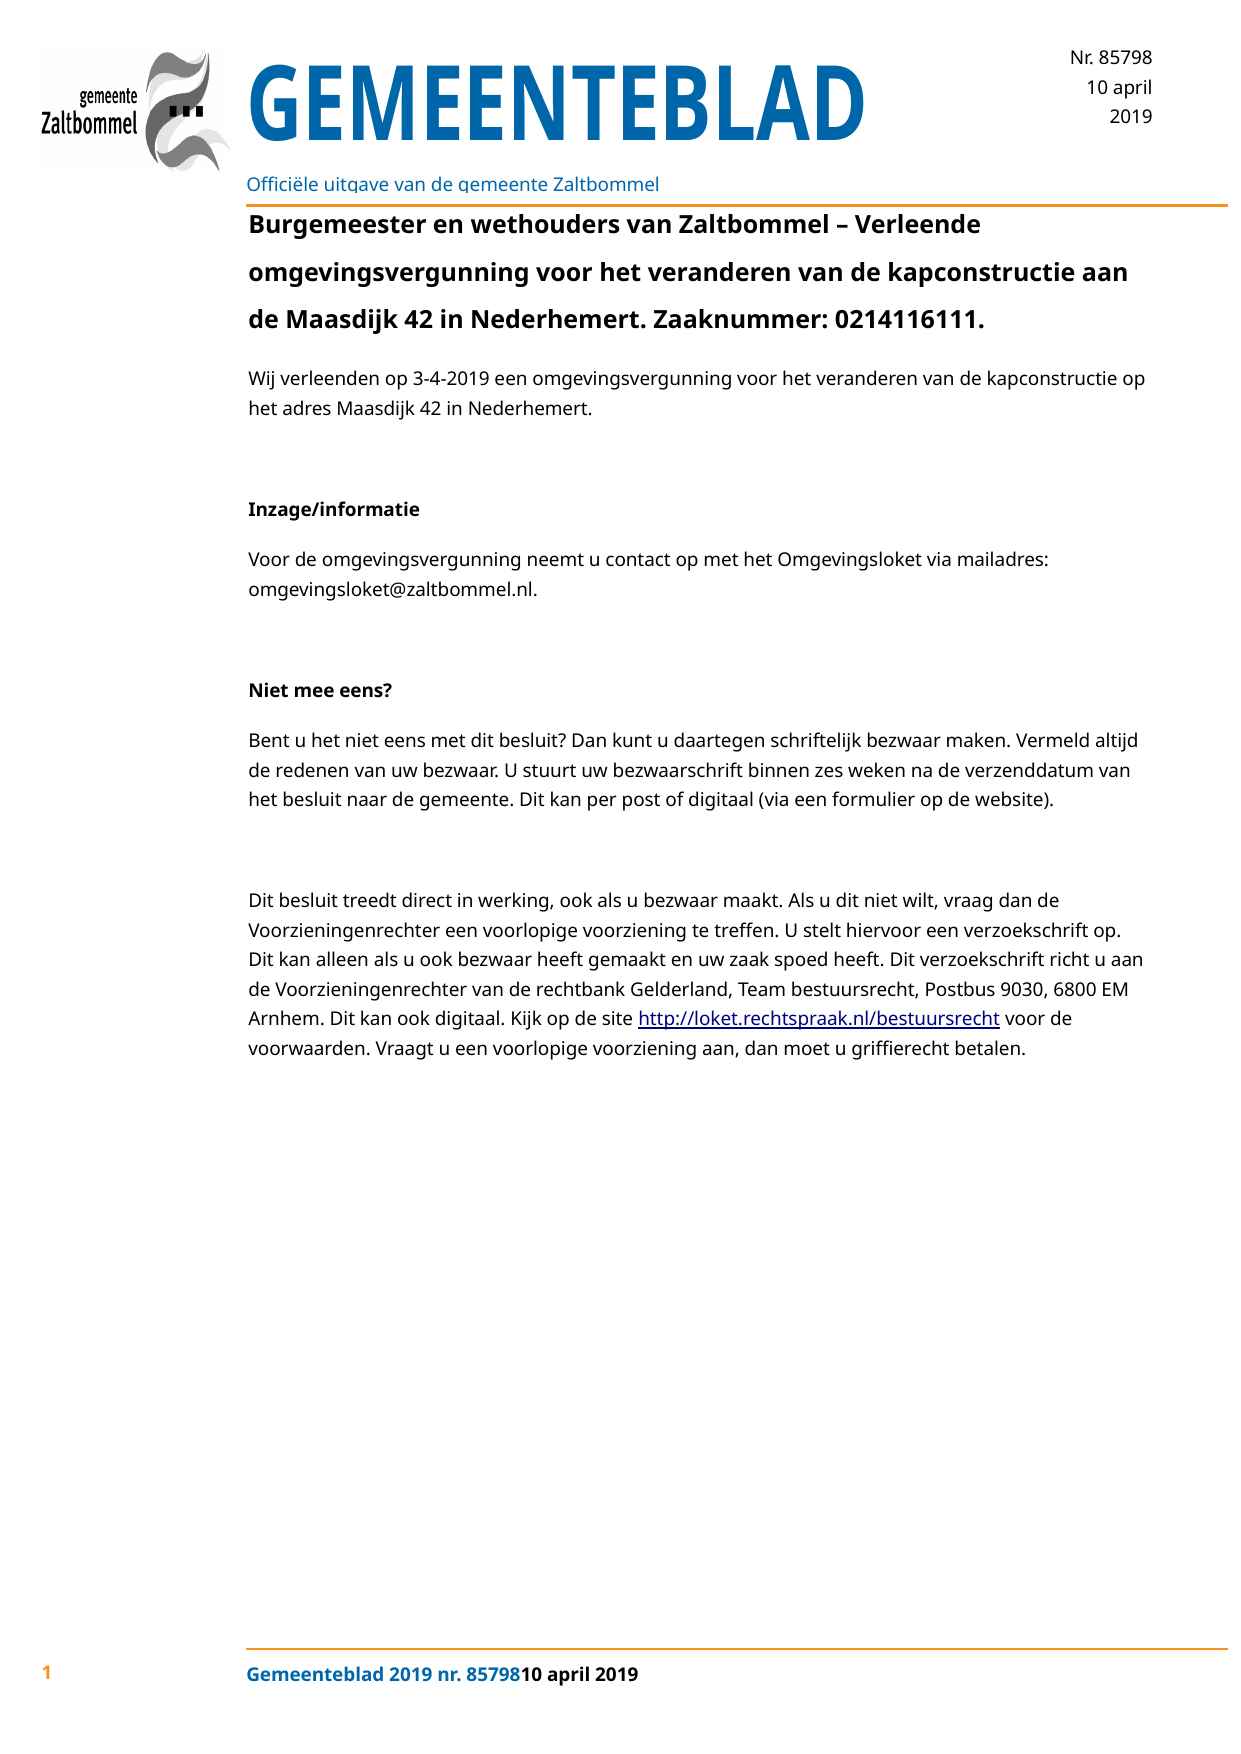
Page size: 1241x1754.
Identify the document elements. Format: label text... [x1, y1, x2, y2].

text Inzage/informatie [248, 496, 1152, 522]
text Burgemeester en wethouders van Zaltbommel – Verleende omgevingsvergunning voor het veranderen van de kapconstructie aan de Maasdijk 42 in Nederhemert. Zaaknummer: 0214116111. [248, 207, 1152, 336]
text Bent u het niet eens met dit besluit? Dan kunt u daartegen schriftelijk bezwaar maken. Vermeld altijd de redenen van uw bezwaar. U stuurt uw bezwaarschrift binnen zes weken na de verzenddatum van het besluit naar de gemeente. Dit kan per post of digitaal (via een formulier op de website). [248, 727, 1152, 812]
picture [41, 47, 231, 172]
text Niet mee eens? [248, 677, 1152, 702]
text Voor de omgevingsvergunning neemt u contact op met het Omgevingsloket via mailadres: omgevingsloket@zaltbommel.nl. [248, 546, 1152, 602]
text Dit besluit treedt direct in werking, ook als u bezwaar maakt. Als u dit niet wilt, vraag dan de Voorzieningenrechter een voorlopige voorziening te treffen. U stelt hiervoor een verzoekschrift op. Dit kan alleen als u ook bezwaar heeft gemaakt en uw zaak spoed heeft. Dit verzoekschrift richt u aan de Voorzieningenrechter van de rechtbank Gelderland, Team bestuursrecht, Postbus 9030, 6800 EM Arnhem. Dit kan ook digitaal. Kijk op de site http://loket.rechtspraak.nl/bestuursrecht voor de voorwaarden. Vraagt u een voorlopige voorziening aan, dan moet u griffierecht betalen. [248, 887, 1152, 1061]
text Wij verleenden op 3-4-2019 een omgevingsvergunning voor het veranderen van de kapconstructie op het adres Maasdijk 42 in Nederhemert. [248, 366, 1152, 421]
